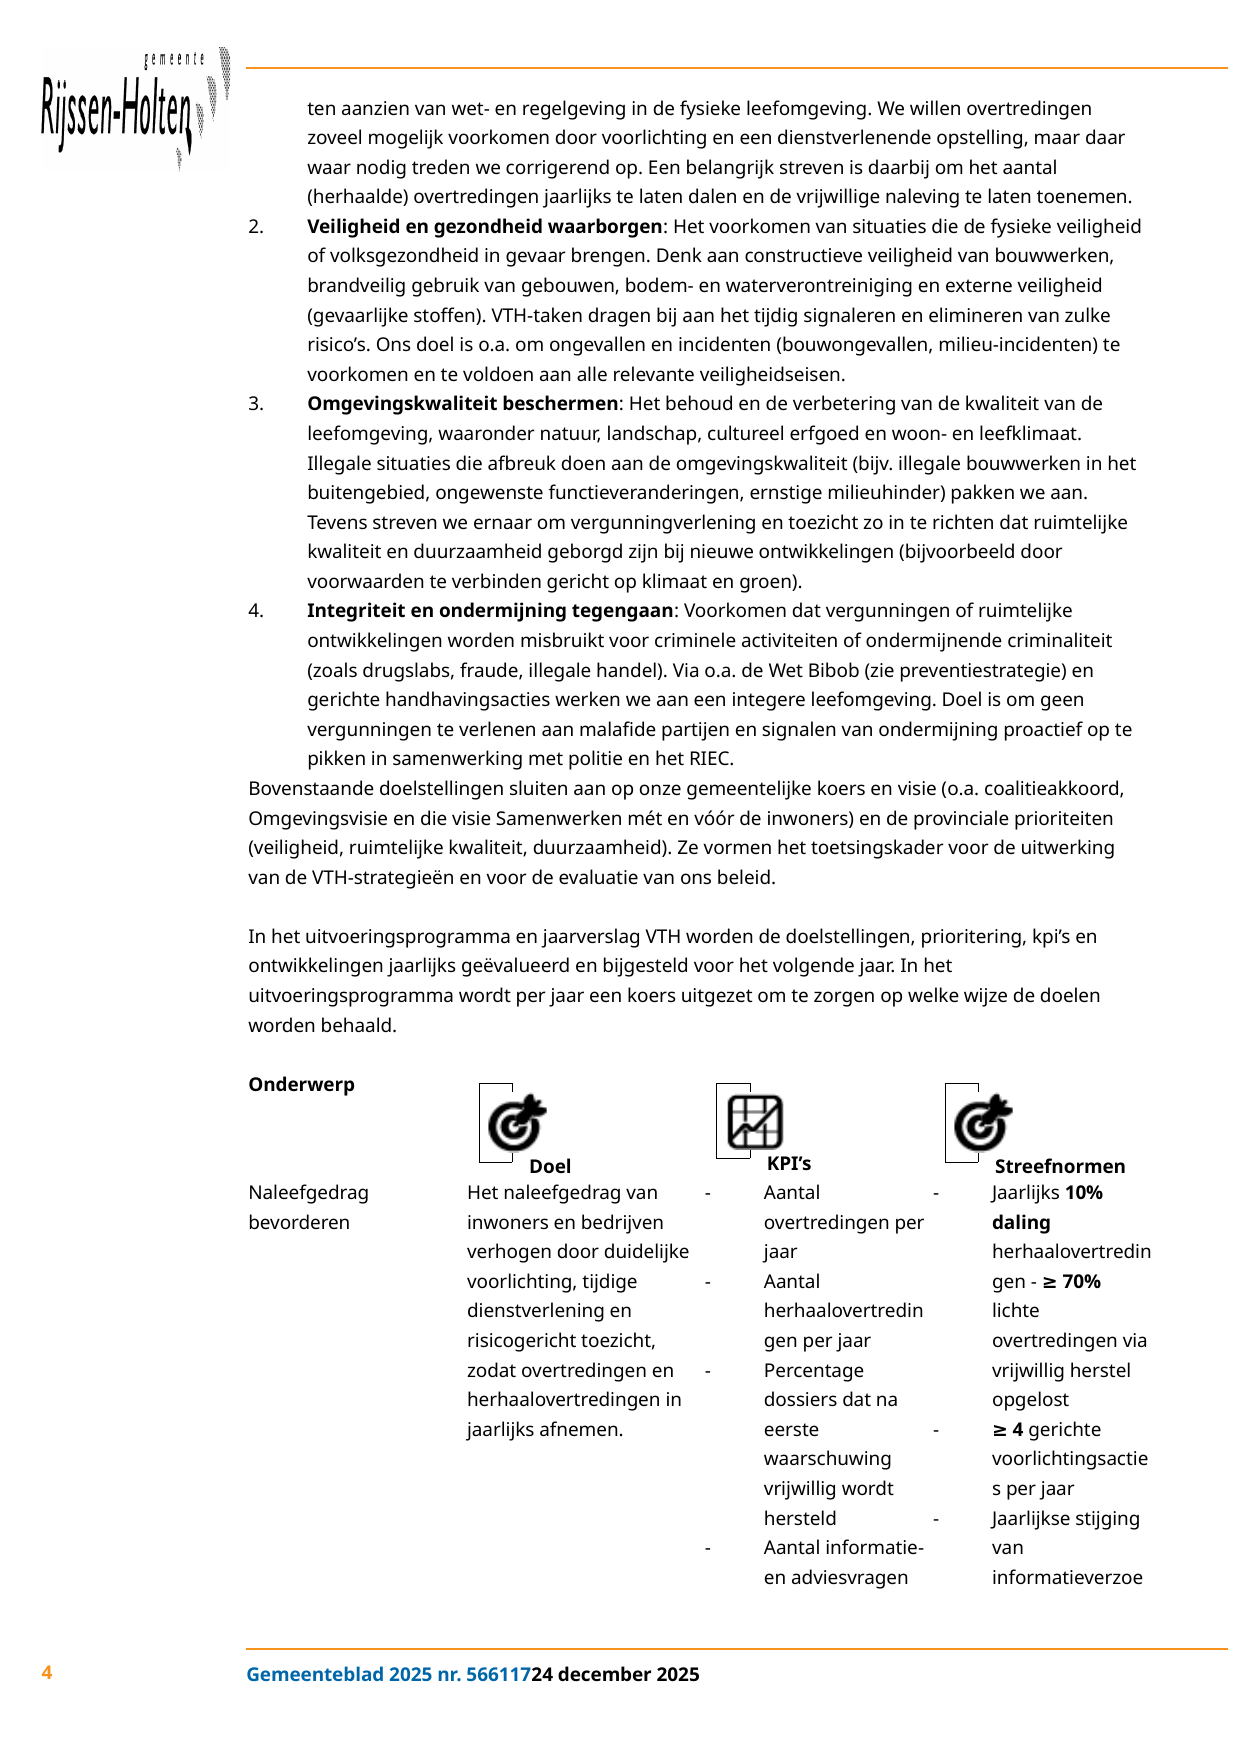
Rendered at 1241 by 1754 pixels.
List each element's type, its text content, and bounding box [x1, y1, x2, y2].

text In het uitvoeringsprogramma en jaarverslag VTH worden de doelstellingen, prioritering, kpi’s en ontwikkelingen jaarlijks geëvalueerd en bijgesteld voor het volgende jaar. In het uitvoeringsprogramma wordt per jaar een koers uitgezet om te zorgen op welke wijze de doelen worden behaald. [248, 923, 1152, 1038]
table_cell Het naleefgedrag van inwoners en bedrijven verhogen door duidelijke voorlichting, tijdige dienstverlening en risicogericht toezicht, zodat overtredingen en herhaalovertredingen in jaarlijks afnemen. [467, 1179, 704, 1589]
table_header KPI’s [705, 1071, 933, 1179]
picture [41, 47, 231, 172]
list Integriteit en ondermijning tegengaan: Voorkomen dat vergunningen of ruimtelijke ontwikkelingen worden misbruikt voor criminele activiteiten of ondermijnende criminaliteit (zoals drugslabs, fraude, illegale handel). Via o.a. de Wet Bibob (zie preventiestrategie) en gerichte handhavingsacties werken we aan een integere leefomgeving. Doel is om geen vergunningen te verlenen aan malafide partijen en signalen van ondermijning proactief op te pikken in samenwerking met politie en het RIEC. [248, 598, 1152, 771]
table_cell Aantal overtredingen per jaar Aantal herhaalovertredingen per jaar Percentage dossiers dat na eerste waarschuwing vrijwillig wordt hersteld Aantal informatie- en adviesvragen [705, 1179, 933, 1589]
table_header Doel [467, 1071, 704, 1179]
list Omgevingskwaliteit beschermen: Het behoud en de verbetering van de kwaliteit van de leefomgeving, waaronder natuur, landschap, cultureel erfgoed en woon- en leefklimaat. Illegale situaties die afbreuk doen aan de omgevingskwaliteit (bijv. illegale bouwwerken in het buitengebied, ongewenste functieveranderingen, ernstige milieuhinder) pakken we aan. Tevens streven we ernaar om vergunningverlening en toezicht zo in te richten dat ruimtelijke kwaliteit en duurzaamheid geborgd zijn bij nieuwe ontwikkelingen (bijvoorbeeld door voorwaarden te verbinden gericht op klimaat en groen). [248, 391, 1152, 594]
picture [953, 1092, 1013, 1153]
table_cell Jaarlijks 10% daling herhaalovertredingen - ≥ 70% lichte overtredingen via vrijwillig herstel opgelost ≥ 4 gerichte voorlichtingsacties per jaar Jaarlijkse stijging van informatieverzoe [933, 1179, 1152, 1589]
table_cell Naleefgedrag bevorderen [248, 1179, 467, 1589]
list ten aanzien van wet- en regelgeving in de fysieke leefomgeving. We willen overtredingen zoveel mogelijk voorkomen door voorlichting en een dienstverlenende opstelling, maar daar waar nodig treden we corrigerend op. Een belangrijk streven is daarbij om het aantal (herhaalde) overtredingen jaarlijks te laten dalen en de vrijwillige naleving te laten toenemen. [248, 95, 1152, 209]
picture [725, 1092, 785, 1150]
table_header Streefnormen [933, 1071, 1152, 1179]
picture [487, 1092, 547, 1153]
table_header Onderwerp [248, 1071, 467, 1179]
text Bovenstaande doelstellingen sluiten aan op onze gemeentelijke koers en visie (o.a. coalitieakkoord, Omgevingsvisie en die visie Samenwerken mét en vóór de inwoners) en de provinciale prioriteiten (veiligheid, ruimtelijke kwaliteit, duurzaamheid). Ze vormen het toetsingskader voor de uitwerking van de VTH-strategieën en voor de evaluatie van ons beleid. [248, 775, 1152, 890]
list Veiligheid en gezondheid waarborgen: Het voorkomen van situaties die de fysieke veiligheid of volksgezondheid in gevaar brengen. Denk aan constructieve veiligheid van bouwwerken, brandveilig gebruik van gebouwen, bodem- en waterverontreiniging en externe veiligheid (gevaarlijke stoffen). VTH-taken dragen bij aan het tijdig signaleren en elimineren van zulke risico’s. Ons doel is o.a. om ongevallen en incidenten (bouwongevallen, milieu-incidenten) te voorkomen en te voldoen aan alle relevante veiligheidseisen. [248, 213, 1152, 387]
